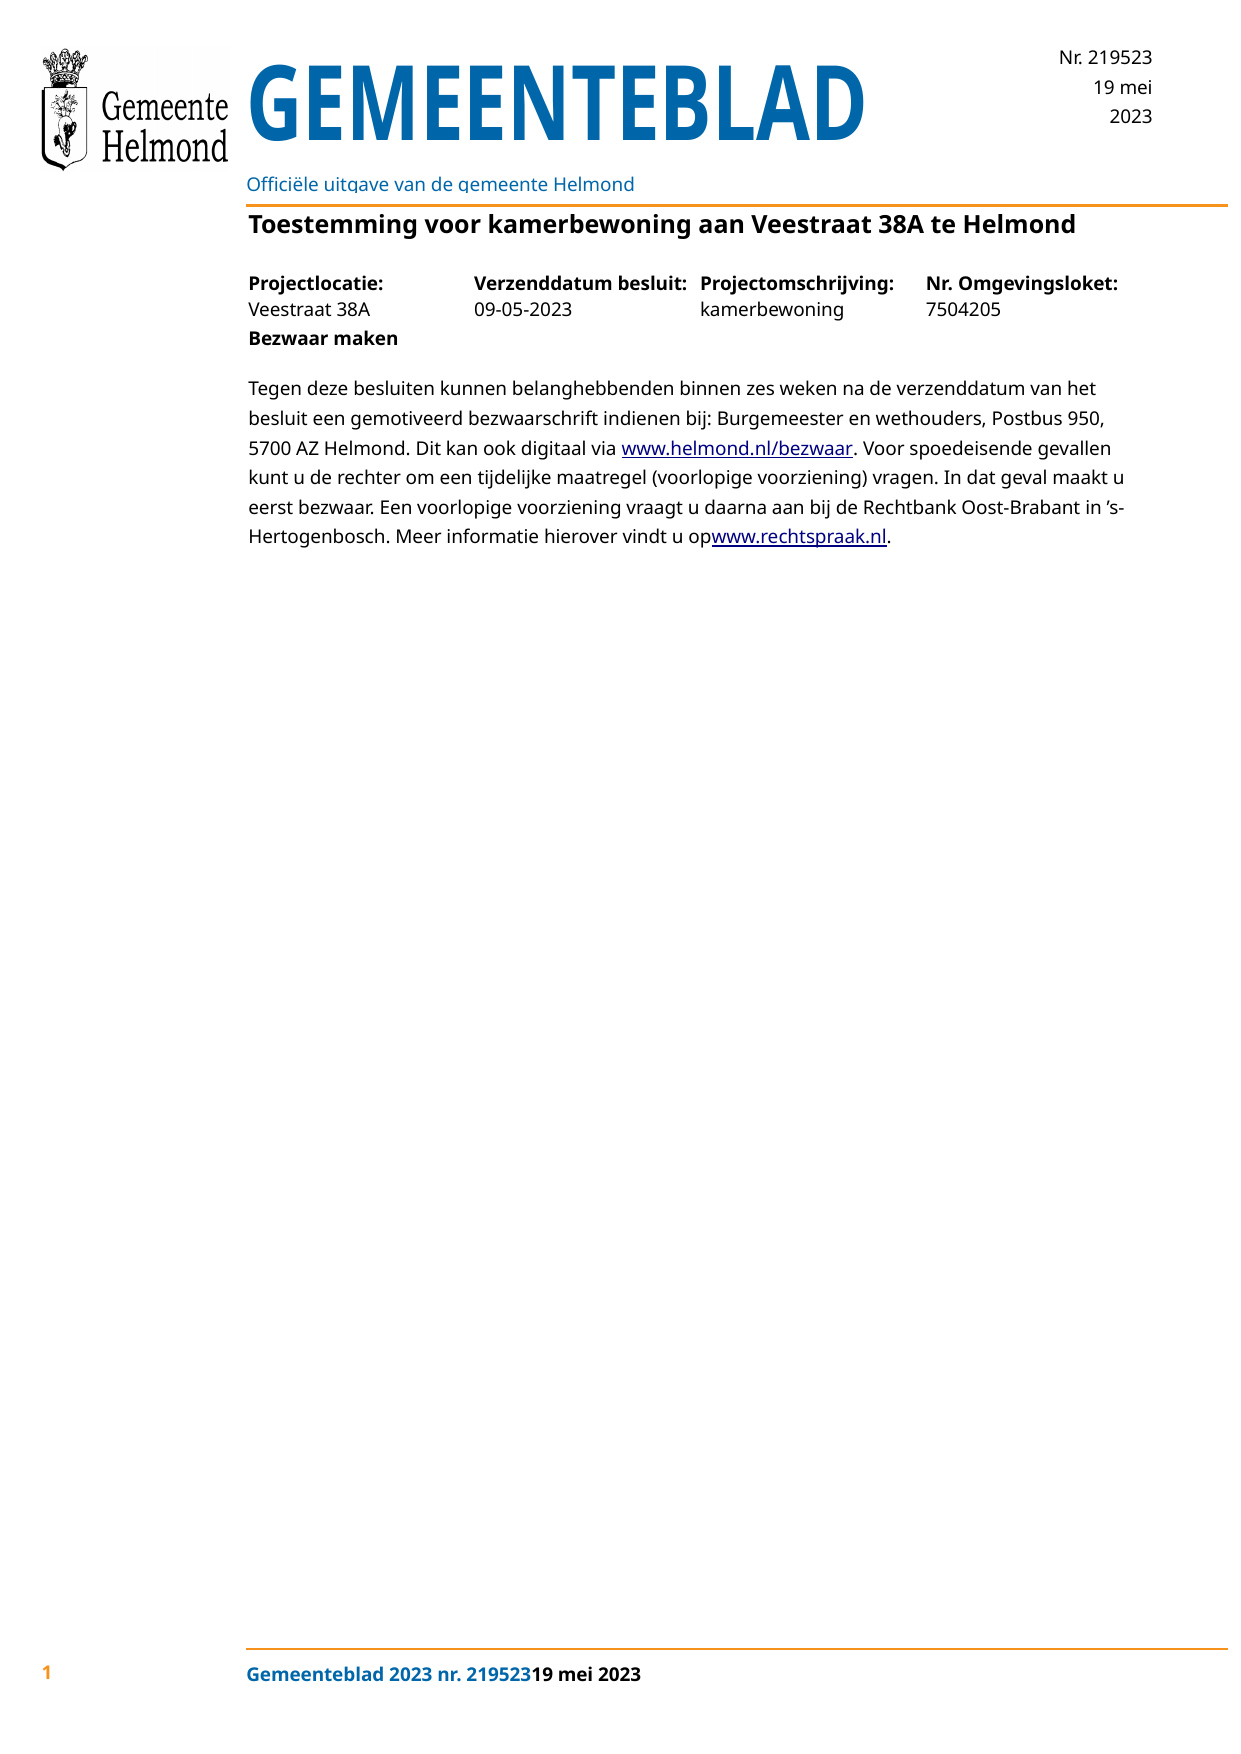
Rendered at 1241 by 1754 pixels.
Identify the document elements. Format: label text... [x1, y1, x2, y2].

table_header Projectlocatie: [248, 270, 474, 296]
table_header Projectomschrijving: [700, 270, 926, 296]
table_header Verzenddatum besluit: [474, 270, 700, 296]
table_cell Veestraat 38A [248, 296, 474, 322]
picture [41, 47, 231, 172]
text Toestemming voor kamerbewoning aan Veestraat 38A te Helmond [248, 207, 1152, 241]
table_cell 09-05-2023 [474, 296, 700, 322]
table_header Nr. Omgevingsloket: [926, 270, 1152, 296]
text Tegen deze besluiten kunnen belanghebbenden binnen zes weken na de verzenddatum van het besluit een gemotiveerd bezwaarschrift indienen bij: Burgemeester en wethouders, Postbus 950, 5700 AZ Helmond. Dit kan ook digitaal via www.helmond.nl/bezwaar. Voor spoedeisende gevallen kunt u de rechter om een tijdelijke maatregel (voorlopige voorziening) vragen. In dat geval maakt u eerst bezwaar. Een voorlopige voorziening vraagt u daarna aan bij de Rechtbank Oost-Brabant in ’s-Hertogenbosch. Meer informatie hierover vindt u opwww.rechtspraak.nl. [248, 376, 1152, 549]
table_cell kamerbewoning [700, 296, 926, 322]
text Bezwaar maken [248, 325, 1152, 351]
table_cell 7504205 [926, 296, 1152, 322]
